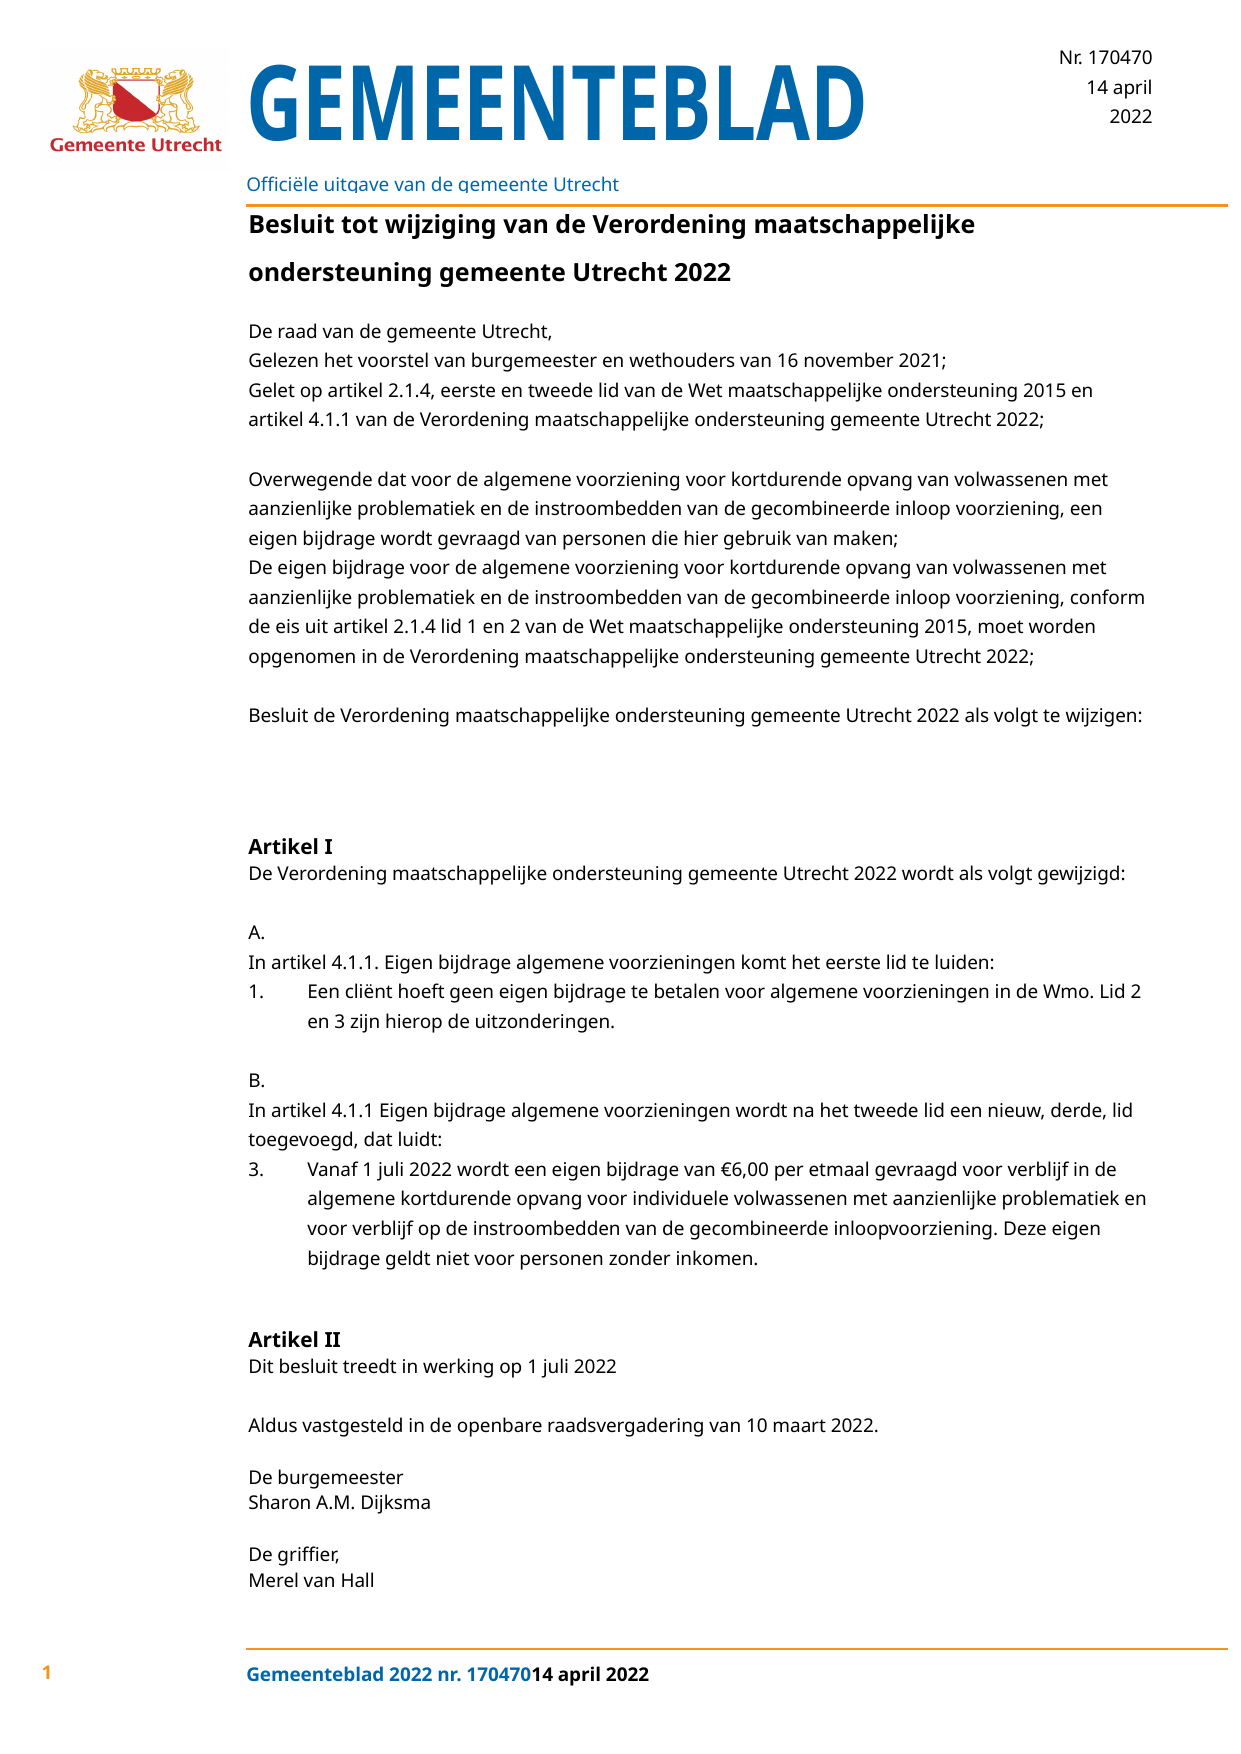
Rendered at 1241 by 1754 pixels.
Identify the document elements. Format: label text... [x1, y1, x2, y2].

text In artikel 4.1.1. Eigen bijdrage algemene voorzieningen komt het eerste lid te luiden: [248, 949, 1152, 975]
text De Verordening maatschappelijke ondersteuning gemeente Utrecht 2022 wordt als volgt gewijzigd: [248, 860, 1152, 886]
text Overwegende dat voor de algemene voorziening voor kortdurende opvang van volwassenen met aanzienlijke problematiek en de instroombedden van de gecombineerde inloop voorziening, een eigen bijdrage wordt gevraagd van personen die hier gebruik van maken; [248, 466, 1152, 551]
text De raad van de gemeente Utrecht, [248, 318, 1152, 344]
text A. [248, 919, 1152, 945]
text De griffier, [248, 1541, 1152, 1567]
text Merel van Hall [248, 1567, 1152, 1592]
text Besluit de Verordening maatschappelijke ondersteuning gemeente Utrecht 2022 als volgt te wijzigen: [248, 702, 1152, 728]
list Een cliënt hoeft geen eigen bijdrage te betalen voor algemene voorzieningen in de Wmo. Lid 2 en 3 zijn hierop de uitzonderingen. [248, 978, 1152, 1034]
text De eigen bijdrage voor de algemene voorziening voor kortdurende opvang van volwassenen met aanzienlijke problematiek en de instroombedden van de gecombineerde inloop voorziening, conform de eis uit artikel 2.1.4 lid 1 en 2 van de Wet maatschappelijke ondersteuning 2015, moet worden opgenomen in de Verordening maatschappelijke ondersteuning gemeente Utrecht 2022; [248, 554, 1152, 669]
text In artikel 4.1.1 Eigen bijdrage algemene voorzieningen wordt na het tweede lid een nieuw, derde, lid toegevoegd, dat luidt: [248, 1097, 1152, 1152]
text Dit besluit treedt in werking op 1 juli 2022 [248, 1353, 1152, 1379]
picture [41, 47, 231, 172]
text Gelezen het voorstel van burgemeester en wethouders van 16 november 2021; [248, 347, 1152, 373]
text Sharon A.M. Dijksma [248, 1489, 1152, 1515]
list Vanaf 1 juli 2022 wordt een eigen bijdrage van €6,00 per etmaal gevraagd voor verblijf in de algemene kortdurende opvang voor individuele volwassenen met aanzienlijke problematiek en voor verblijf op de instroombedden van de gecombineerde inloopvoorziening. Deze eigen bijdrage geldt niet voor personen zonder inkomen. [248, 1156, 1152, 1271]
text Besluit tot wijziging van de Verordening maatschappelijke ondersteuning gemeente Utrecht 2022 [248, 207, 1152, 288]
text B. [248, 1067, 1152, 1093]
text Aldus vastgesteld in de openbare raadsvergadering van 10 maart 2022. [248, 1412, 1152, 1438]
text Artikel I [248, 832, 1152, 860]
text Artikel II [248, 1325, 1152, 1353]
text De burgemeester [248, 1464, 1152, 1489]
text Gelet op artikel 2.1.4, eerste en tweede lid van de Wet maatschappelijke ondersteuning 2015 en artikel 4.1.1 van de Verordening maatschappelijke ondersteuning gemeente Utrecht 2022; [248, 377, 1152, 432]
